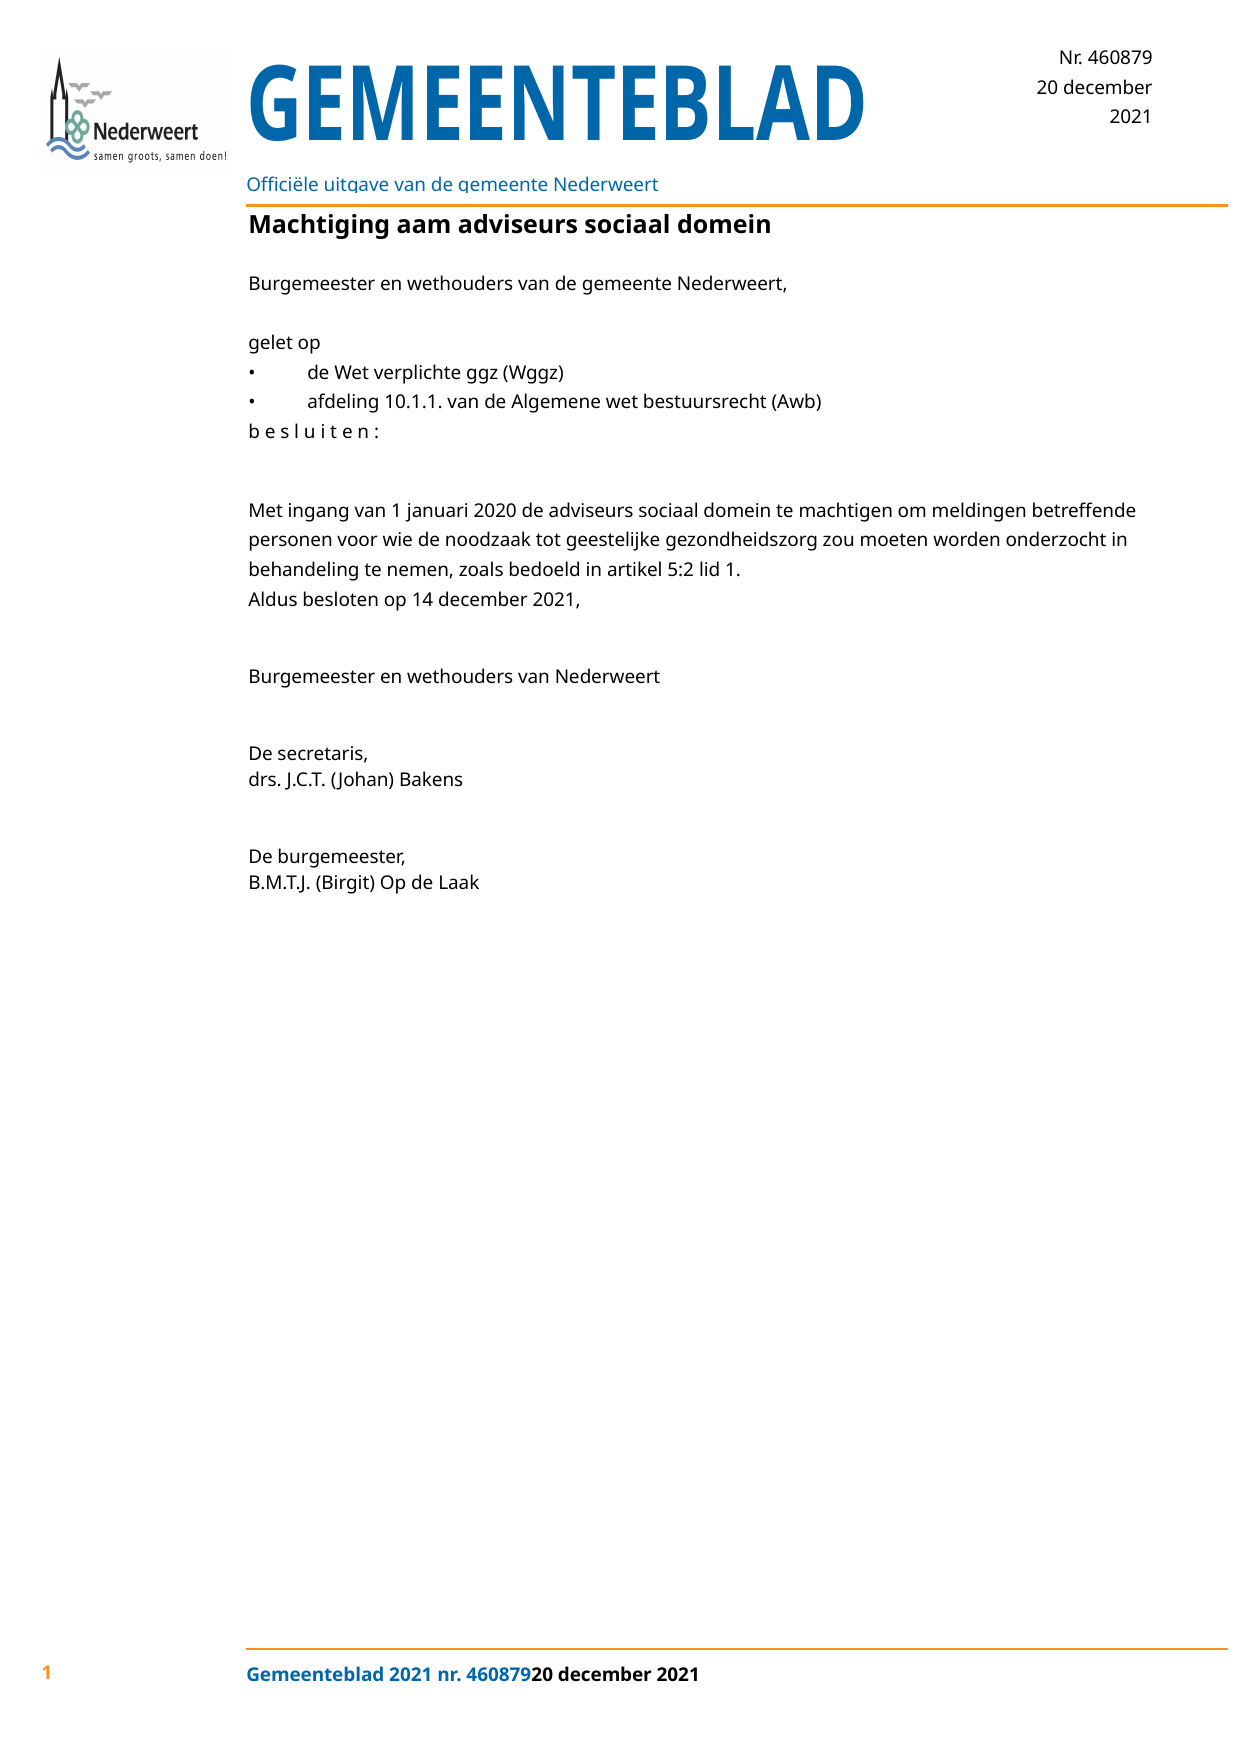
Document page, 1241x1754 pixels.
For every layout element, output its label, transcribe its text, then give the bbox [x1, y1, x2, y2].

text Machtiging aam adviseurs sociaal domein [248, 207, 1152, 241]
text Aldus besloten op 14 december 2021, [248, 586, 1152, 612]
text b e s l u i t e n : [248, 418, 1152, 444]
text Met ingang van 1 januari 2020 de adviseurs sociaal domein te machtigen om meldingen betreffende personen voor wie de noodzaak tot geestelijke gezondheidszorg zou moeten worden onderzocht in behandeling te nemen, zoals bedoeld in artikel 5:2 lid 1. [248, 497, 1152, 582]
list de Wet verplichte ggz (Wggz) [248, 359, 1152, 385]
text De secretaris, [248, 740, 1152, 766]
text Burgemeester en wethouders van de gemeente Nederweert, [248, 270, 1152, 296]
text De burgemeester, [248, 843, 1152, 869]
picture [41, 47, 231, 172]
list afdeling 10.1.1. van de Algemene wet bestuursrecht (Awb) [248, 389, 1152, 414]
text B.M.T.J. (Birgit) Op de Laak [248, 869, 1152, 894]
text gelet op [248, 329, 1152, 355]
text drs. J.C.T. (Johan) Bakens [248, 766, 1152, 792]
text Burgemeester en wethouders van Nederweert [248, 663, 1152, 689]
